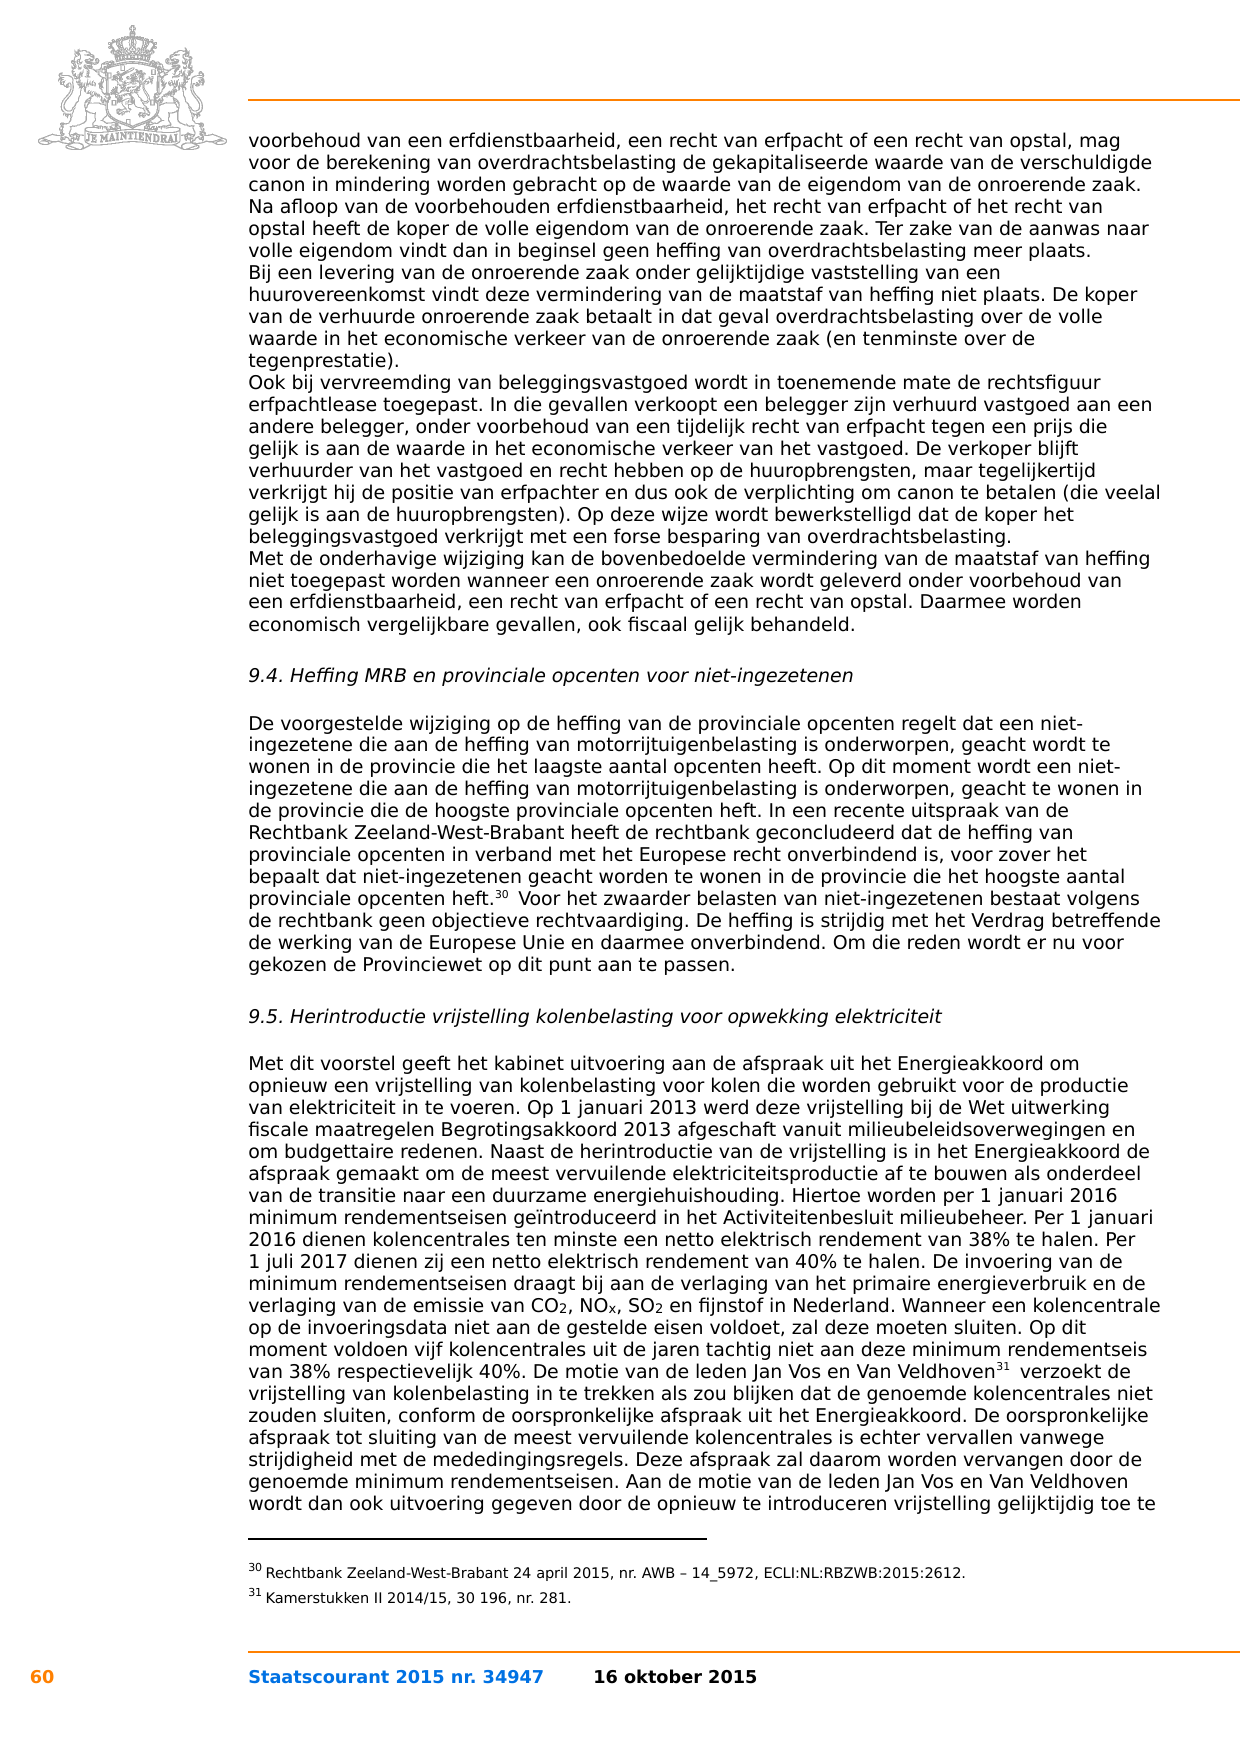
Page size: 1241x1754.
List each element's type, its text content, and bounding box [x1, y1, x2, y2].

text Met dit voorstel geeft het kabinet uitvoering aan de afspraak uit het Energieakkoord om opnieuw een vrijstelling van kolenbelasting voor kolen die worden gebruikt voor de productie van elektriciteit in te voeren. Op 1 januari 2013 werd deze vrijstelling bij de Wet uitwerking fiscale maatregelen Begrotingsakkoord 2013 afgeschaft vanuit milieubeleidsoverwegingen en om budgettaire redenen. Naast de herintroductie van de vrijstelling is in het Energieakkoord de afspraak gemaakt om de meest vervuilende elektriciteitsproductie af te bouwen als onderdeel van de transitie naar een duurzame energiehuishouding. Hiertoe worden per 1 januari 2016 minimum rendementseisen geïntroduceerd in het Activiteitenbesluit milieubeheer. Per 1 januari 2016 dienen kolencentrales ten minste een netto elektrisch rendement van 38% te halen. Per 1 juli 2017 dienen zij een netto elektrisch rendement van 40% te halen. De invoering van de minimum rendementseisen draagt bij aan de verlaging van het primaire energieverbruik en de verlaging van de emissie van CO2, NOx, SO2 en fijnstof in Nederland. Wanneer een kolencentrale op de invoeringsdata niet aan de gestelde eisen voldoet, zal deze moeten sluiten. Op dit moment voldoen vijf kolencentrales uit de jaren tachtig niet aan deze minimum rendementseis van 38% respectievelijk 40%. De motie van de leden Jan Vos en Van Veldhoven verzoekt de vrijstelling van kolenbelasting in te trekken als zou blijken dat de genoemde kolencentrales niet zouden sluiten, conform de oorspronkelijke afspraak uit het Energieakkoord. De oorspronkelijke afspraak tot sluiting van de meest vervuilende kolencentrales is echter vervallen vanwege strijdigheid met de mededingingsregels. Deze afspraak zal daarom worden vervangen door de genoemde minimum rendementseisen. Aan de motie van de leden Jan Vos en Van Veldhoven wordt dan ook uitvoering gegeven door de opnieuw te introduceren vrijstelling gelijktijdig toe te [248, 1053, 1163, 1515]
subtitle 9.4. Heffing MRB en provinciale opcenten voor niet-ingezetenen [248, 665, 1163, 687]
text Bij een levering van de onroerende zaak onder gelijktijdige vaststelling van een huurovereenkomst vindt deze vermindering van de maatstaf van heffing niet plaats. De koper van de verhuurde onroerende zaak betaalt in dat geval overdrachtsbelasting over de volle waarde in het economische verkeer van de onroerende zaak (en tenminste over de tegenprestatie). [248, 262, 1163, 372]
text De voorgestelde wijziging op de heffing van de provinciale opcenten regelt dat een niet-ingezetene die aan de heffing van motorrijtuigenbelasting is onderworpen, geacht wordt te wonen in de provincie die het laagste aantal opcenten heeft. Op dit moment wordt een niet-ingezetene die aan de heffing van motorrijtuigenbelasting is onderworpen, geacht te wonen in de provincie die de hoogste provinciale opcenten heft. In een recente uitspraak van de Rechtbank Zeeland-West-Brabant heeft de rechtbank geconcludeerd dat de heffing van provinciale opcenten in verband met het Europese recht onverbindend is, voor zover het bepaalt dat niet-ingezetenen geacht worden te wonen in de provincie die het hoogste aantal provinciale opcenten heft. Voor het zwaarder belasten van niet-ingezetenen bestaat volgens de rechtbank geen objectieve rechtvaardiging. De heffing is strijdig met het Verdrag betreffende de werking van de Europese Unie en daarmee onverbindend. Om die reden wordt er nu voor gekozen de Provinciewet op dit punt aan te passen. [248, 712, 1163, 976]
text Met de onderhavige wijziging kan de bovenbedoelde vermindering van de maatstaf van heffing niet toegepast worden wanneer een onroerende zaak wordt geleverd onder voorbehoud van een erfdienstbaarheid, een recht van erfpacht of een recht van opstal. Daarmee worden economisch vergelijkbare gevallen, ook fiscaal gelijk behandeld. [248, 547, 1163, 635]
text Ook bij vervreemding van beleggingsvastgoed wordt in toenemende mate de rechtsfiguur erfpachtlease toegepast. In die gevallen verkoopt een belegger zijn verhuurd vastgoed aan een andere belegger, onder voorbehoud van een tijdelijk recht van erfpacht tegen een prijs die gelijk is aan de waarde in het economische verkeer van het vastgoed. De verkoper blijft verhuurder van het vastgoed en recht hebben op de huuropbrengsten, maar tegelijkertijd verkrijgt hij de positie van erfpachter en dus ook de verplichting om canon te betalen (die veelal gelijk is aan de huuropbrengsten). Op deze wijze wordt bewerkstelligd dat de koper het beleggingsvastgoed verkrijgt met een forse besparing van overdrachtsbelasting. [248, 372, 1163, 547]
text Na afloop van de voorbehouden erfdienstbaarheid, het recht van erfpacht of het recht van opstal heeft de koper de volle eigendom van de onroerende zaak. Ter zake van de aanwas naar volle eigendom vindt dan in beginsel geen heffing van overdrachtsbelasting meer plaats. [248, 196, 1163, 262]
text Rechtbank Zeeland-West-Brabant 24 april 2015, nr. AWB – 14_5972, ECLI:NL:RBZWB:2015:2612. [248, 1561, 1163, 1583]
text Kamerstukken II 2014/15, 30 196, nr. 281. [248, 1586, 1163, 1608]
subtitle 9.5. Herintroductie vrijstelling kolenbelasting voor opwekking elektriciteit [248, 1006, 1163, 1028]
text voorbehoud van een erfdienstbaarheid, een recht van erfpacht of een recht van opstal, mag voor de berekening van overdrachtsbelasting de gekapitaliseerde waarde van de verschuldigde canon in mindering worden gebracht op de waarde van de eigendom van de onroerende zaak. [248, 130, 1163, 196]
picture [38, 25, 227, 150]
